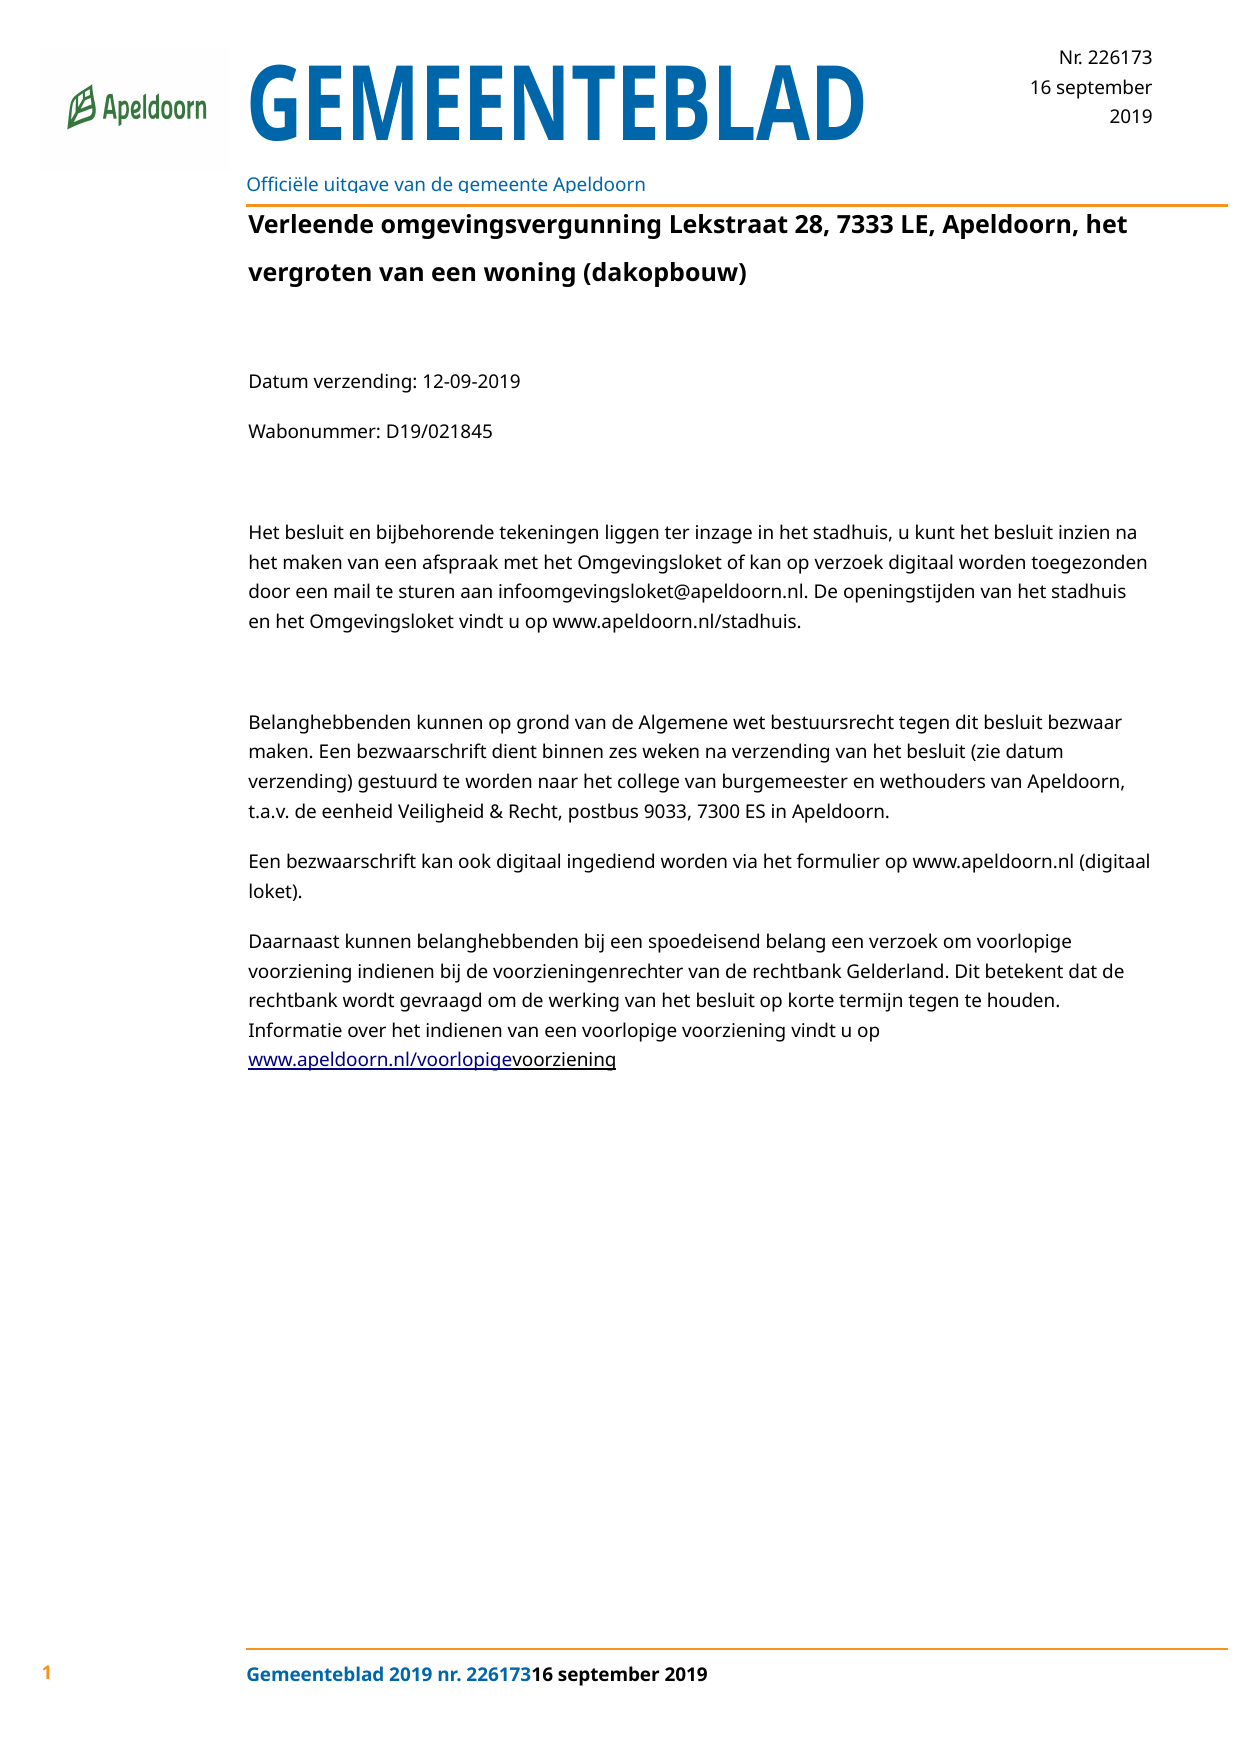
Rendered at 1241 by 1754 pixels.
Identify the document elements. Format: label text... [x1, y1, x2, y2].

text Verleende omgevingsvergunning Lekstraat 28, 7333 LE, Apeldoorn, het vergroten van een woning (dakopbouw) [248, 207, 1152, 288]
text Wabonummer: D19/021845 [248, 419, 1152, 444]
text Een bezwaarschrift kan ook digitaal ingediend worden via het formulier op www.apeldoorn.nl (digitaal loket). [248, 848, 1152, 904]
text Daarnaast kunnen belanghebbenden bij een spoedeisend belang een verzoek om voorlopige voorziening indienen bij de voorzieningenrechter van de rechtbank Gelderland. Dit betekent dat de rechtbank wordt gevraagd om de werking van het besluit op korte termijn tegen te houden. Informatie over het indienen van een voorlopige voorziening vindt u op www.apeldoorn.nl/voorlopigevoorziening [248, 928, 1152, 1072]
text Datum verzending: 12-09-2019 [248, 368, 1152, 394]
picture [41, 47, 231, 172]
text Het besluit en bijbehorende tekeningen liggen ter inzage in het stadhuis, u kunt het besluit inzien na het maken van een afspraak met het Omgevingsloket of kan op verzoek digitaal worden toegezonden door een mail te sturen aan infoomgevingsloket@apeldoorn.nl. De openingstijden van het stadhuis en het Omgevingsloket vindt u op www.apeldoorn.nl/stadhuis. [248, 519, 1152, 634]
text Belanghebbenden kunnen op grond van de Algemene wet bestuursrecht tegen dit besluit bezwaar maken. Een bezwaarschrift dient binnen zes weken na verzending van het besluit (zie datum verzending) gestuurd te worden naar het college van burgemeester en wethouders van Apeldoorn, t.a.v. de eenheid Veiligheid & Recht, postbus 9033, 7300 ES in Apeldoorn. [248, 709, 1152, 824]
